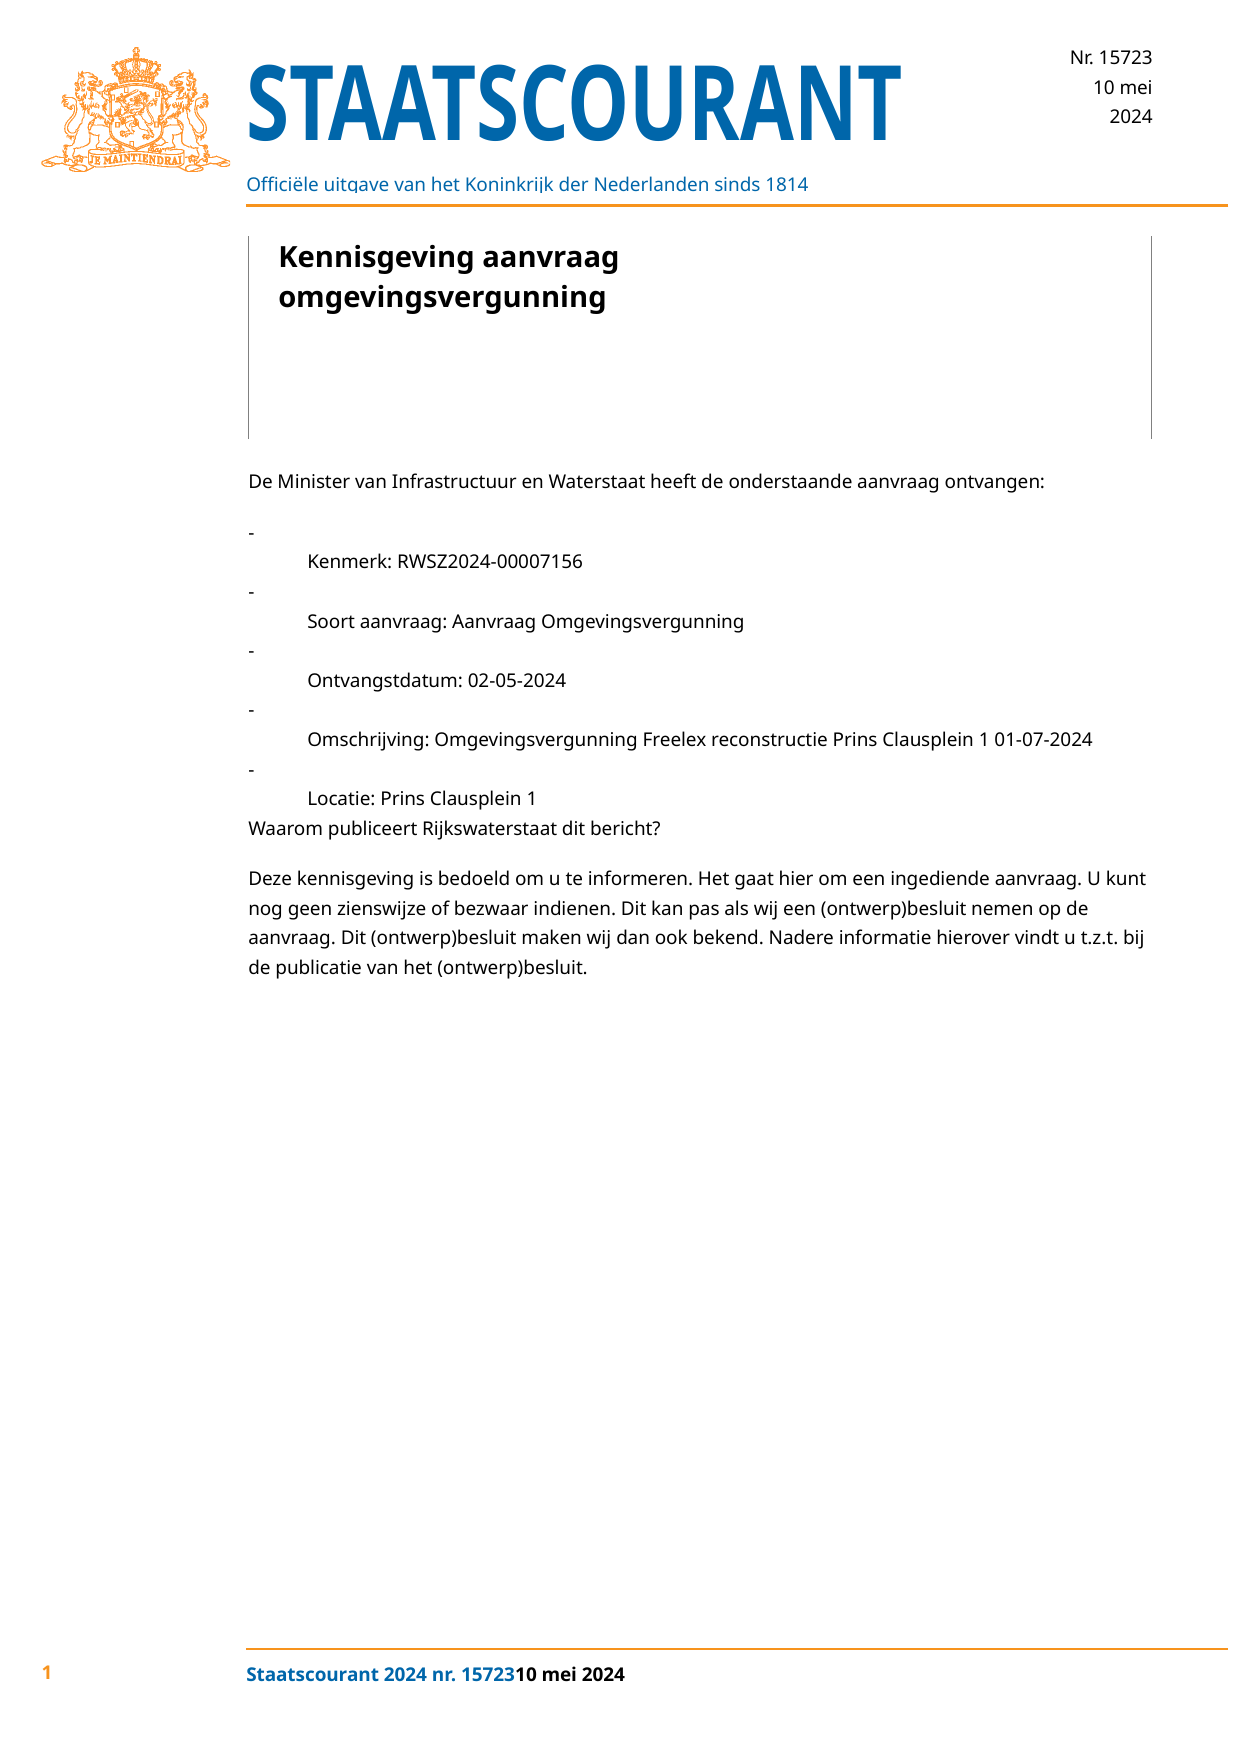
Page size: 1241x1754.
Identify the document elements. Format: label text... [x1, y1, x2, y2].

list Soort aanvraag: Aanvraag Omgevingsvergunning [248, 608, 1152, 633]
list Locatie: Prins Clausplein 1 [248, 785, 1152, 811]
table_header [850, 414, 1151, 439]
table_header [850, 236, 912, 413]
text De Minister van Infrastructuur en Waterstaat heeft de onderstaande aanvraag ontvangen: [248, 469, 1152, 494]
table_header Kennisgeving aanvraag omgevingsvergunning [249, 236, 850, 439]
list Kenmerk: RWSZ2024-00007156 [248, 549, 1152, 574]
list Omschrijving: Omgevingsvergunning Freelex reconstructie Prins Clausplein 1 01-07-2024 [248, 726, 1152, 752]
text Waarom publiceert Rijkswaterstaat dit bericht? [248, 815, 1152, 841]
picture [912, 236, 1090, 414]
picture [41, 47, 231, 172]
table_header [1090, 236, 1151, 413]
list Ontvangstdatum: 02-05-2024 [248, 667, 1152, 693]
text Deze kennisgeving is bedoeld om u te informeren. Het gaat hier om een ingediende aanvraag. U kunt nog geen zienswijze of bezwaar indienen. Dit kan pas als wij een (ontwerp)besluit nemen op de aanvraag. Dit (ontwerp)besluit maken wij dan ook bekend. Nadere informatie hierover vindt u t.z.t. bij de publicatie van het (ontwerp)besluit. [248, 865, 1152, 980]
